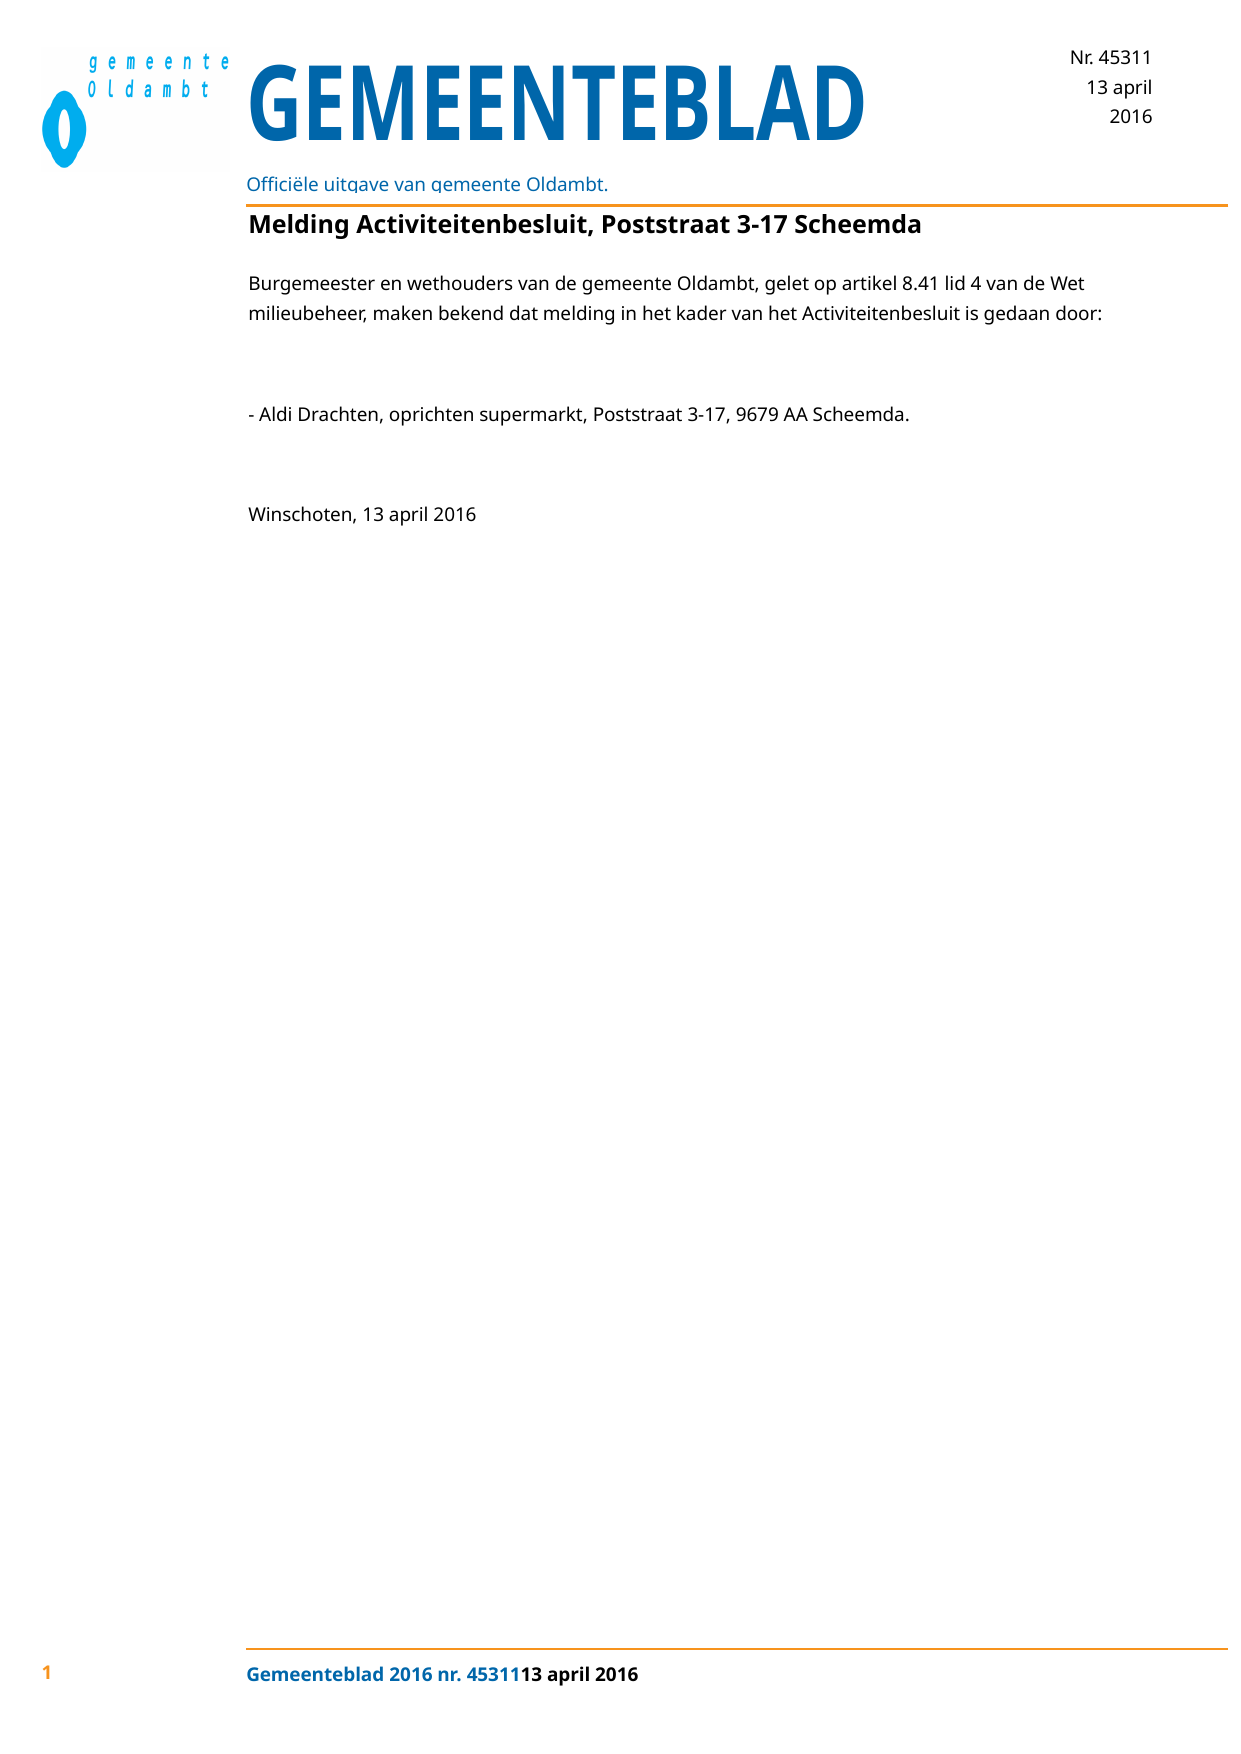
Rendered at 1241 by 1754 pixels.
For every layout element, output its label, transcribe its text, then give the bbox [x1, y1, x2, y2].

text Winschoten, 13 april 2016 [248, 502, 1152, 527]
text Melding Activiteitenbesluit, Poststraat 3-17 Scheemda [248, 207, 1152, 241]
picture [41, 47, 231, 172]
text Burgemeester en wethouders van de gemeente Oldambt, gelet op artikel 8.41 lid 4 van de Wet milieubeheer, maken bekend dat melding in het kader van het Activiteitenbesluit is gedaan door: [248, 270, 1152, 326]
text - Aldi Drachten, oprichten supermarkt, Poststraat 3-17, 9679 AA Scheemda. [248, 401, 1152, 426]
